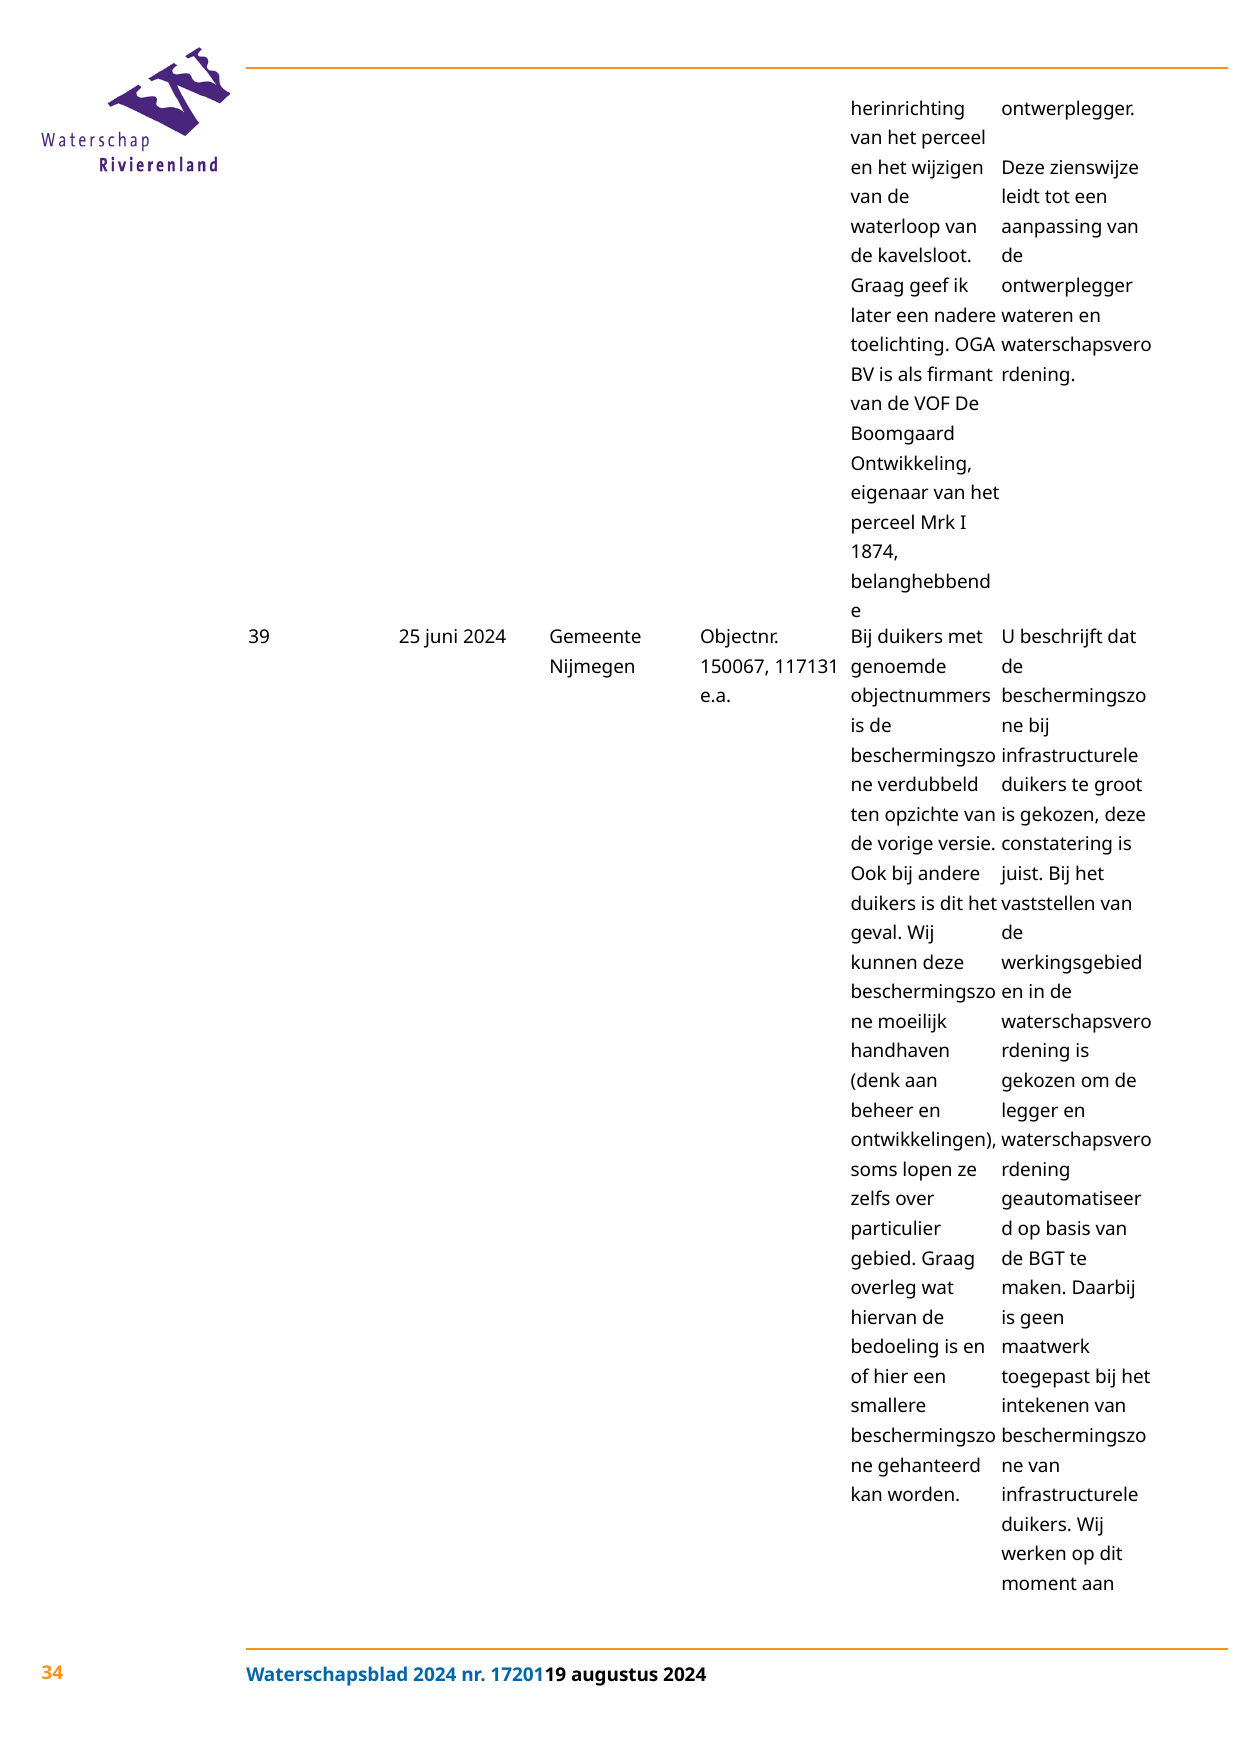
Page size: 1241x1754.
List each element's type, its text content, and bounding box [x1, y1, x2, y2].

table_cell [549, 95, 700, 623]
table_cell [700, 95, 850, 623]
table_cell 25 juni 2024 [399, 624, 549, 1596]
table_cell 39 [248, 624, 398, 1596]
table_cell U beschrijft dat de beschermingszone bij infrastructurele duikers te groot is gekozen, deze constatering is juist. Bij het vaststellen van de werkingsgebieden in de waterschapsverordening is gekozen om de legger en waterschapsverordening geautomatiseerd op basis van de BGT te maken. Daarbij is geen maatwerk toegepast bij het intekenen van beschermingszone van infrastructurele duikers. Wij werken op dit moment aan [1001, 624, 1152, 1596]
picture [41, 47, 231, 172]
table_cell Objectnr. 150067, 117131 e.a. [700, 624, 850, 1596]
table_cell [399, 95, 549, 623]
table_cell [248, 95, 398, 623]
table_cell herinrichting van het perceel en het wijzigen van de waterloop van de kavelsloot. Graag geef ik later een nadere toelichting. OGA BV is als firmant van de VOF De Boomgaard Ontwikkeling, eigenaar van het perceel Mrk I 1874, belanghebbende [850, 95, 1001, 623]
table_cell Bij duikers met genoemde objectnummers is de beschermingszone verdubbeld ten opzichte van de vorige versie. Ook bij andere duikers is dit het geval. Wij kunnen deze beschermingszone moeilijk handhaven (denk aan beheer en ontwikkelingen), soms lopen ze zelfs over particulier gebied. Graag overleg wat hiervan de bedoeling is en of hier een smallere beschermingszone gehanteerd kan worden. [850, 624, 1001, 1596]
table_cell Gemeente Nijmegen [549, 624, 700, 1596]
table_cell ontwerplegger. Deze zienswijze leidt tot een aanpassing van de ontwerplegger wateren en waterschapsverordening. [1001, 95, 1152, 623]
